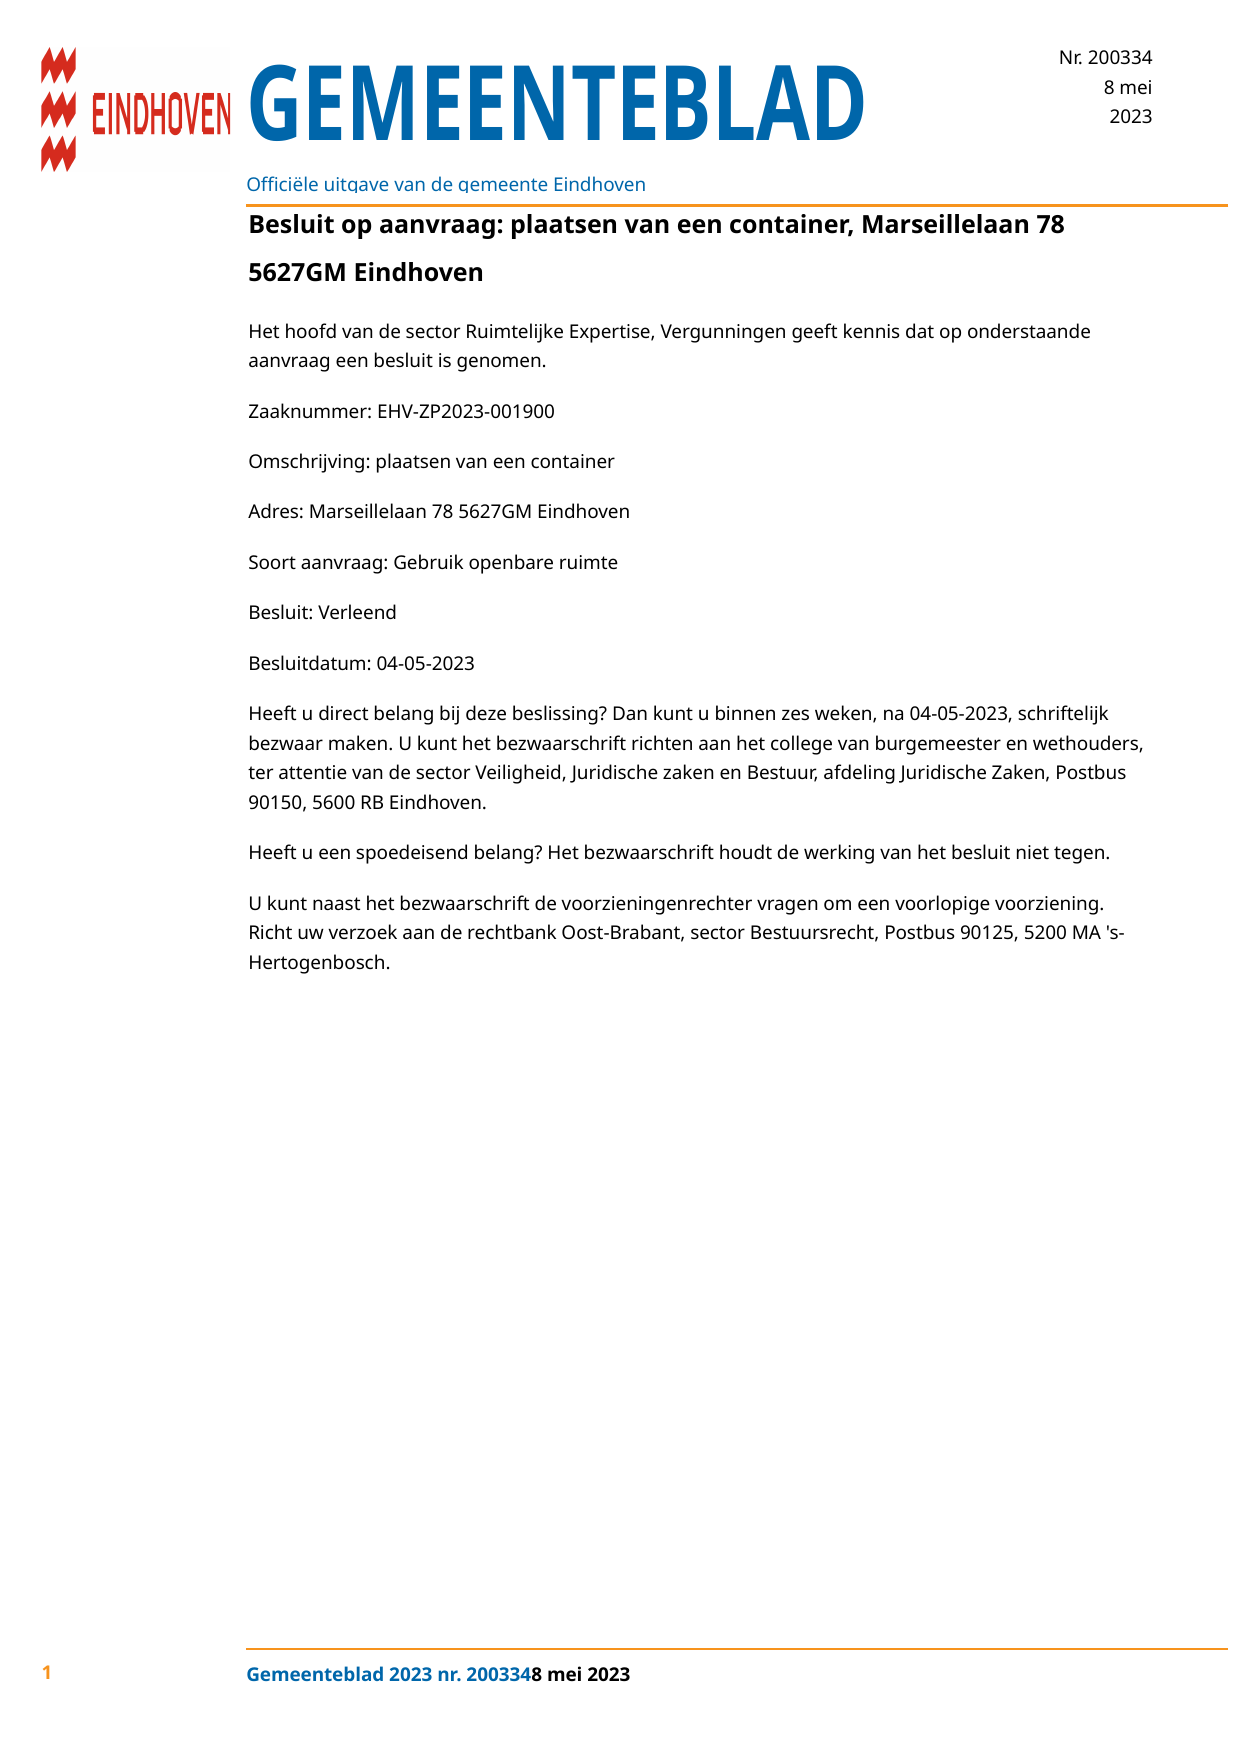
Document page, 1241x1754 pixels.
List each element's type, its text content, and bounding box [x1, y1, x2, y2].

text Besluit: Verleend [248, 599, 1152, 625]
text U kunt naast het bezwaarschrift de voorzieningenrechter vragen om een voorlopige voorziening. Richt uw verzoek aan de rechtbank Oost-Brabant, sector Bestuursrecht, Postbus 90125, 5200 MA 's-Hertogenbosch. [248, 890, 1152, 975]
picture [41, 47, 231, 172]
text Besluit op aanvraag: plaatsen van een container, Marseillelaan 78 5627GM Eindhoven [248, 207, 1152, 288]
text Adres: Marseillelaan 78 5627GM Eindhoven [248, 499, 1152, 524]
text Soort aanvraag: Gebruik openbare ruimte [248, 549, 1152, 575]
text Het hoofd van de sector Ruimtelijke Expertise, Vergunningen geeft kennis dat op onderstaande aanvraag een besluit is genomen. [248, 318, 1152, 373]
text Omschrijving: plaatsen van een container [248, 448, 1152, 474]
text Zaaknummer: EHV-ZP2023-001900 [248, 398, 1152, 424]
text Heeft u direct belang bij deze beslissing? Dan kunt u binnen zes weken, na 04-05-2023, schriftelijk bezwaar maken. U kunt het bezwaarschrift richten aan het college van burgemeester en wethouders, ter attentie van de sector Veiligheid, Juridische zaken en Bestuur, afdeling Juridische Zaken, Postbus 90150, 5600 RB Eindhoven. [248, 700, 1152, 815]
text Besluitdatum: 04-05-2023 [248, 650, 1152, 676]
text Heeft u een spoedeisend belang? Het bezwaarschrift houdt de werking van het besluit niet tegen. [248, 839, 1152, 865]
